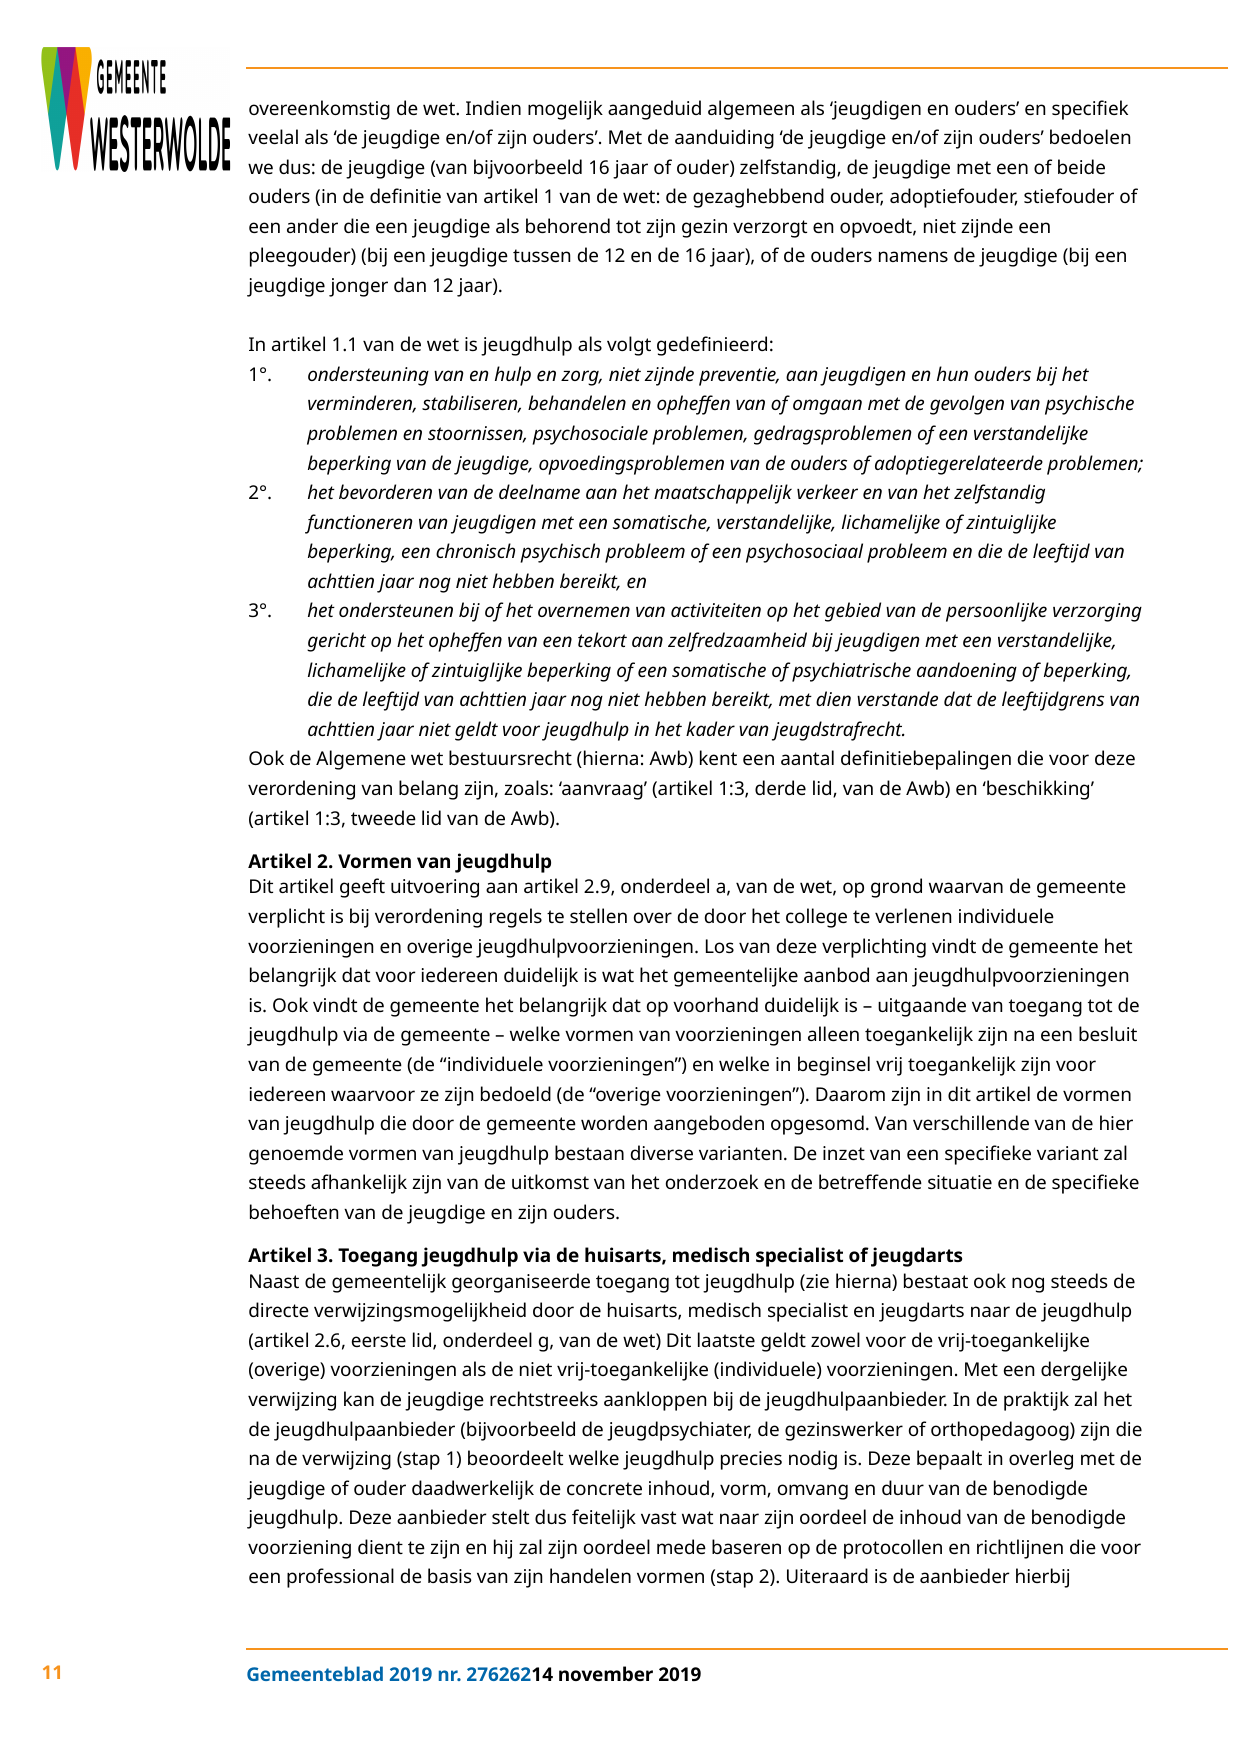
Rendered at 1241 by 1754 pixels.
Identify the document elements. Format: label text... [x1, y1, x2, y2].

list het ondersteunen bij of het overnemen van activiteiten op het gebied van de persoonlijke verzorging gericht op het opheffen van een tekort aan zelfredzaamheid bij jeugdigen met een verstandelijke, lichamelijke of zintuiglijke beperking of een somatische of psychiatrische aandoening of beperking, die de leeftijd van achttien jaar nog niet hebben bereikt, met dien verstande dat de leeftijdgrens van achttien jaar niet geldt voor jeugdhulp in het kader van jeugdstrafrecht. [248, 598, 1152, 742]
text Dit artikel geeft uitvoering aan artikel 2.9, onderdeel a, van de wet, op grond waarvan de gemeente verplicht is bij verordening regels te stellen over de door het college te verlenen individuele voorzieningen en overige jeugdhulpvoorzieningen. Los van deze verplichting vindt de gemeente het belangrijk dat voor iedereen duidelijk is wat het gemeentelijke aanbod aan jeugdhulpvoorzieningen is. Ook vindt de gemeente het belangrijk dat op voorhand duidelijk is – uitgaande van toegang tot de jeugdhulp via de gemeente – welke vormen van voorzieningen alleen toegankelijk zijn na een besluit van de gemeente (de “individuele voorzieningen”) en welke in beginsel vrij toegankelijk zijn voor iedereen waarvoor ze zijn bedoeld (de “overige voorzieningen”). Daarom zijn in dit artikel de vormen van jeugdhulp die door de gemeente worden aangeboden opgesomd. Van verschillende van de hier genoemde vormen van jeugdhulp bestaan diverse varianten. De inzet van een specifieke variant zal steeds afhankelijk zijn van de uitkomst van het onderzoek en de betreffende situatie en de specifieke behoeften van de jeugdige en zijn ouders. [248, 874, 1152, 1225]
text Ook de Algemene wet bestuursrecht (hierna: Awb) kent een aantal definitiebepalingen die voor deze verordening van belang zijn, zoals: ‘aanvraag’ (artikel 1:3, derde lid, van de Awb) en ‘beschikking’ (artikel 1:3, tweede lid van de Awb). [248, 746, 1152, 831]
list het bevorderen van de deelname aan het maatschappelijk verkeer en van het zelfstandig functioneren van jeugdigen met een somatische, verstandelijke, lichamelijke of zintuiglijke beperking, een chronisch psychisch probleem of een psychosociaal probleem en die de leeftijd van achttien jaar nog niet hebben bereikt, en [248, 479, 1152, 594]
text In artikel 1.1 van de wet is jeugdhulp als volgt gedefinieerd: [248, 331, 1152, 357]
text overeenkomstig de wet. Indien mogelijk aangeduid algemeen als ‘jeugdigen en ouders’ en specifiek veelal als ‘de jeugdige en/of zijn ouders’. Met de aanduiding ‘de jeugdige en/of zijn ouders’ bedoelen we dus: de jeugdige (van bijvoorbeeld 16 jaar of ouder) zelfstandig, de jeugdige met een of beide ouders (in de definitie van artikel 1 van de wet: de gezaghebbend ouder, adoptiefouder, stiefouder of een ander die een jeugdige als behorend tot zijn gezin verzorgt en opvoedt, niet zijnde een pleegouder) (bij een jeugdige tussen de 12 en de 16 jaar), of de ouders namens de jeugdige (bij een jeugdige jonger dan 12 jaar). [248, 95, 1152, 298]
text Artikel 2. Vormen van jeugdhulp [248, 848, 1152, 874]
picture [41, 47, 231, 172]
text Naast de gemeentelijk georganiseerde toegang tot jeugdhulp (zie hierna) bestaat ook nog steeds de directe verwijzingsmogelijkheid door de huisarts, medisch specialist en jeugdarts naar de jeugdhulp (artikel 2.6, eerste lid, onderdeel g, van de wet) Dit laatste geldt zowel voor de vrij-toegankelijke (overige) voorzieningen als de niet vrij-toegankelijke (individuele) voorzieningen. Met een dergelijke verwijzing kan de jeugdige rechtstreeks aankloppen bij de jeugdhulpaanbieder. In de praktijk zal het de jeugdhulpaanbieder (bijvoorbeeld de jeugdpsychiater, de gezinswerker of orthopedagoog) zijn die na de verwijzing (stap 1) beoordeelt welke jeugdhulp precies nodig is. Deze bepaalt in overleg met de jeugdige of ouder daadwerkelijk de concrete inhoud, vorm, omvang en duur van de benodigde jeugdhulp. Deze aanbieder stelt dus feitelijk vast wat naar zijn oordeel de inhoud van de benodigde voorziening dient te zijn en hij zal zijn oordeel mede baseren op de protocollen en richtlijnen die voor een professional de basis van zijn handelen vormen (stap 2). Uiteraard is de aanbieder hierbij [248, 1268, 1152, 1589]
list ondersteuning van en hulp en zorg, niet zijnde preventie, aan jeugdigen en hun ouders bij het verminderen, stabiliseren, behandelen en opheffen van of omgaan met de gevolgen van psychische problemen en stoornissen, psychosociale problemen, gedragsproblemen of een verstandelijke beperking van de jeugdige, opvoedingsproblemen van de ouders of adoptiegerelateerde problemen; [248, 361, 1152, 476]
text Artikel 3. Toegang jeugdhulp via de huisarts, medisch specialist of jeugdarts [248, 1242, 1152, 1268]
